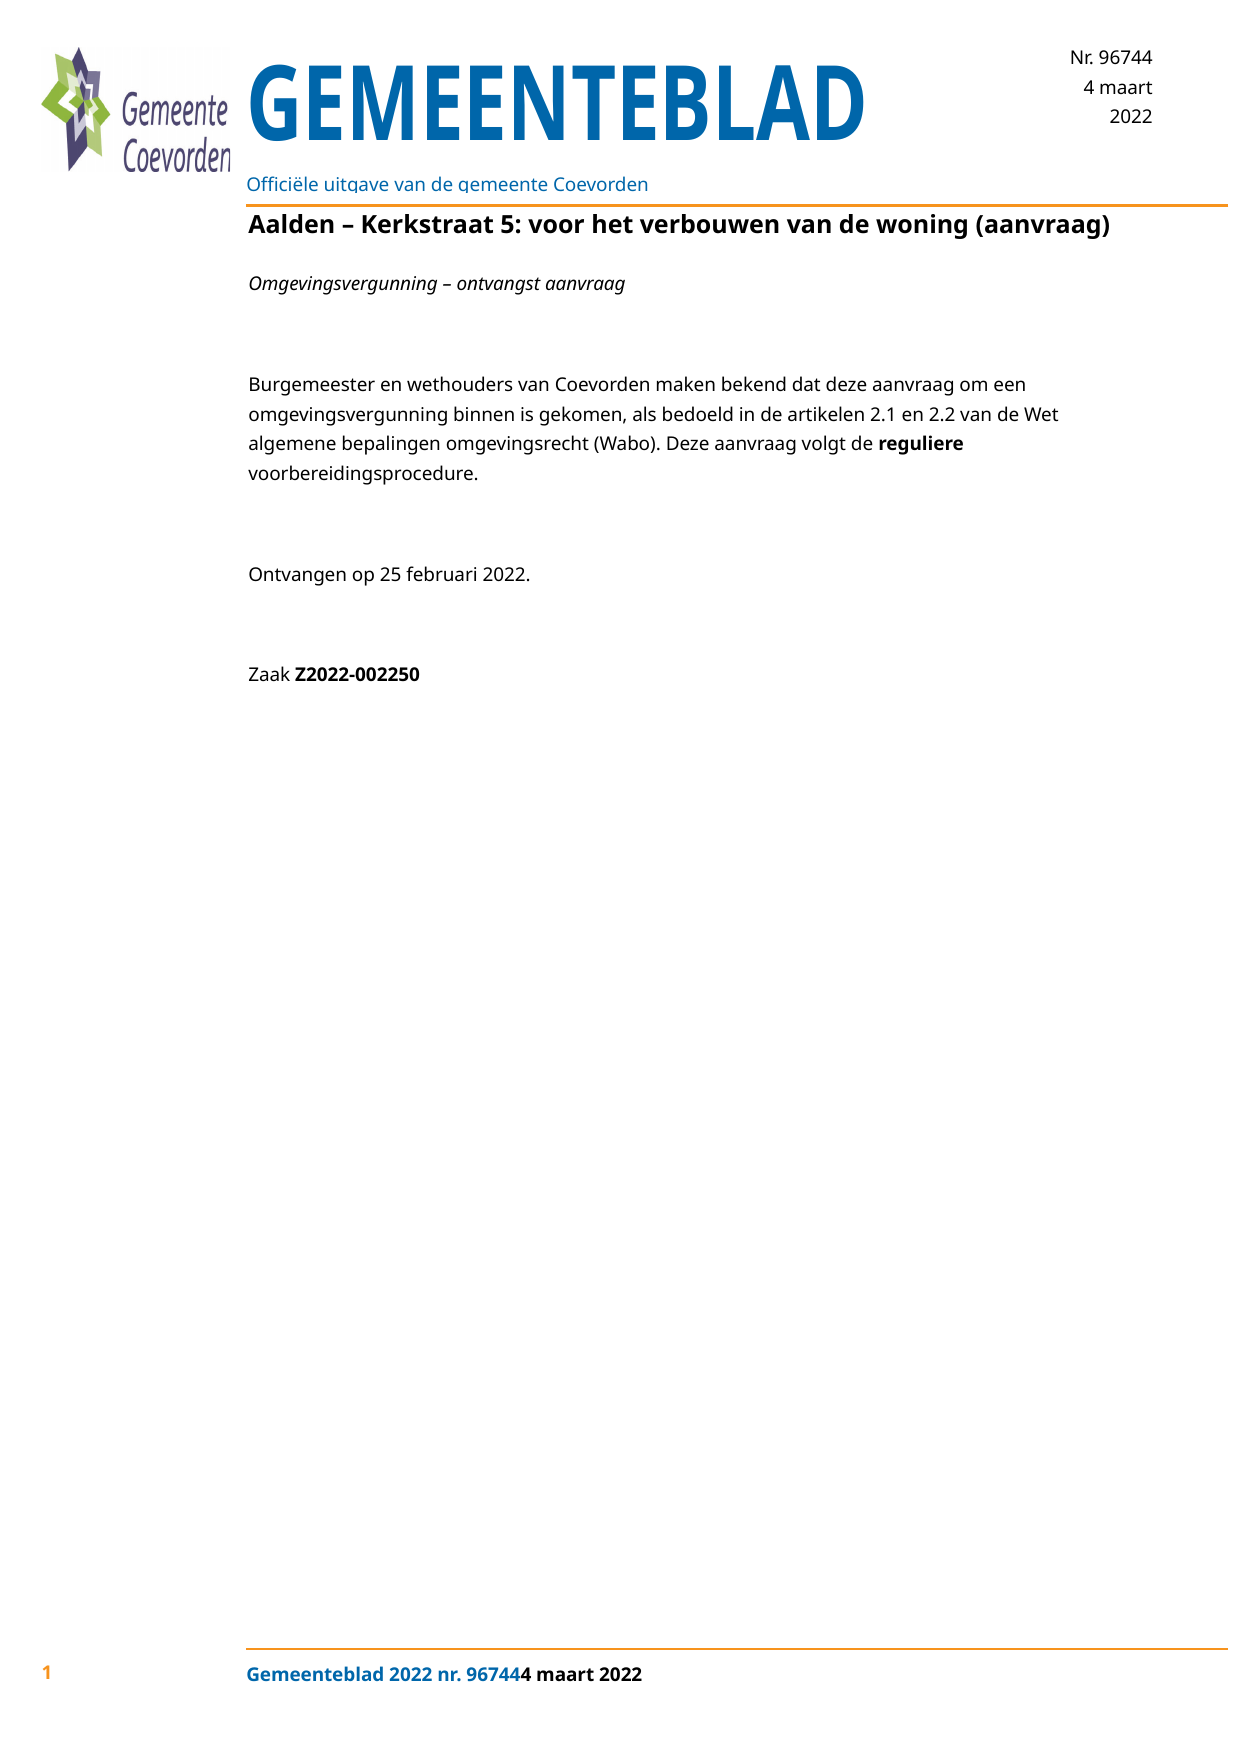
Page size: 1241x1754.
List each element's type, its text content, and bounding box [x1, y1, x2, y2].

text Ontvangen op 25 februari 2022. [248, 561, 1152, 586]
text Zaak Z2022-002250 [248, 662, 1152, 687]
text Burgemeester en wethouders van Coevorden maken bekend dat deze aanvraag om een omgevingsvergunning binnen is gekomen, als bedoeld in de artikelen 2.1 en 2.2 van de Wet algemene bepalingen omgevingsrecht (Wabo). Deze aanvraag volgt de reguliere voorbereidingsprocedure. [248, 371, 1152, 486]
text Aalden – Kerkstraat 5: voor het verbouwen van de woning (aanvraag) [248, 207, 1152, 241]
picture [41, 47, 231, 172]
text Omgevingsvergunning – ontvangst aanvraag [248, 270, 1152, 296]
